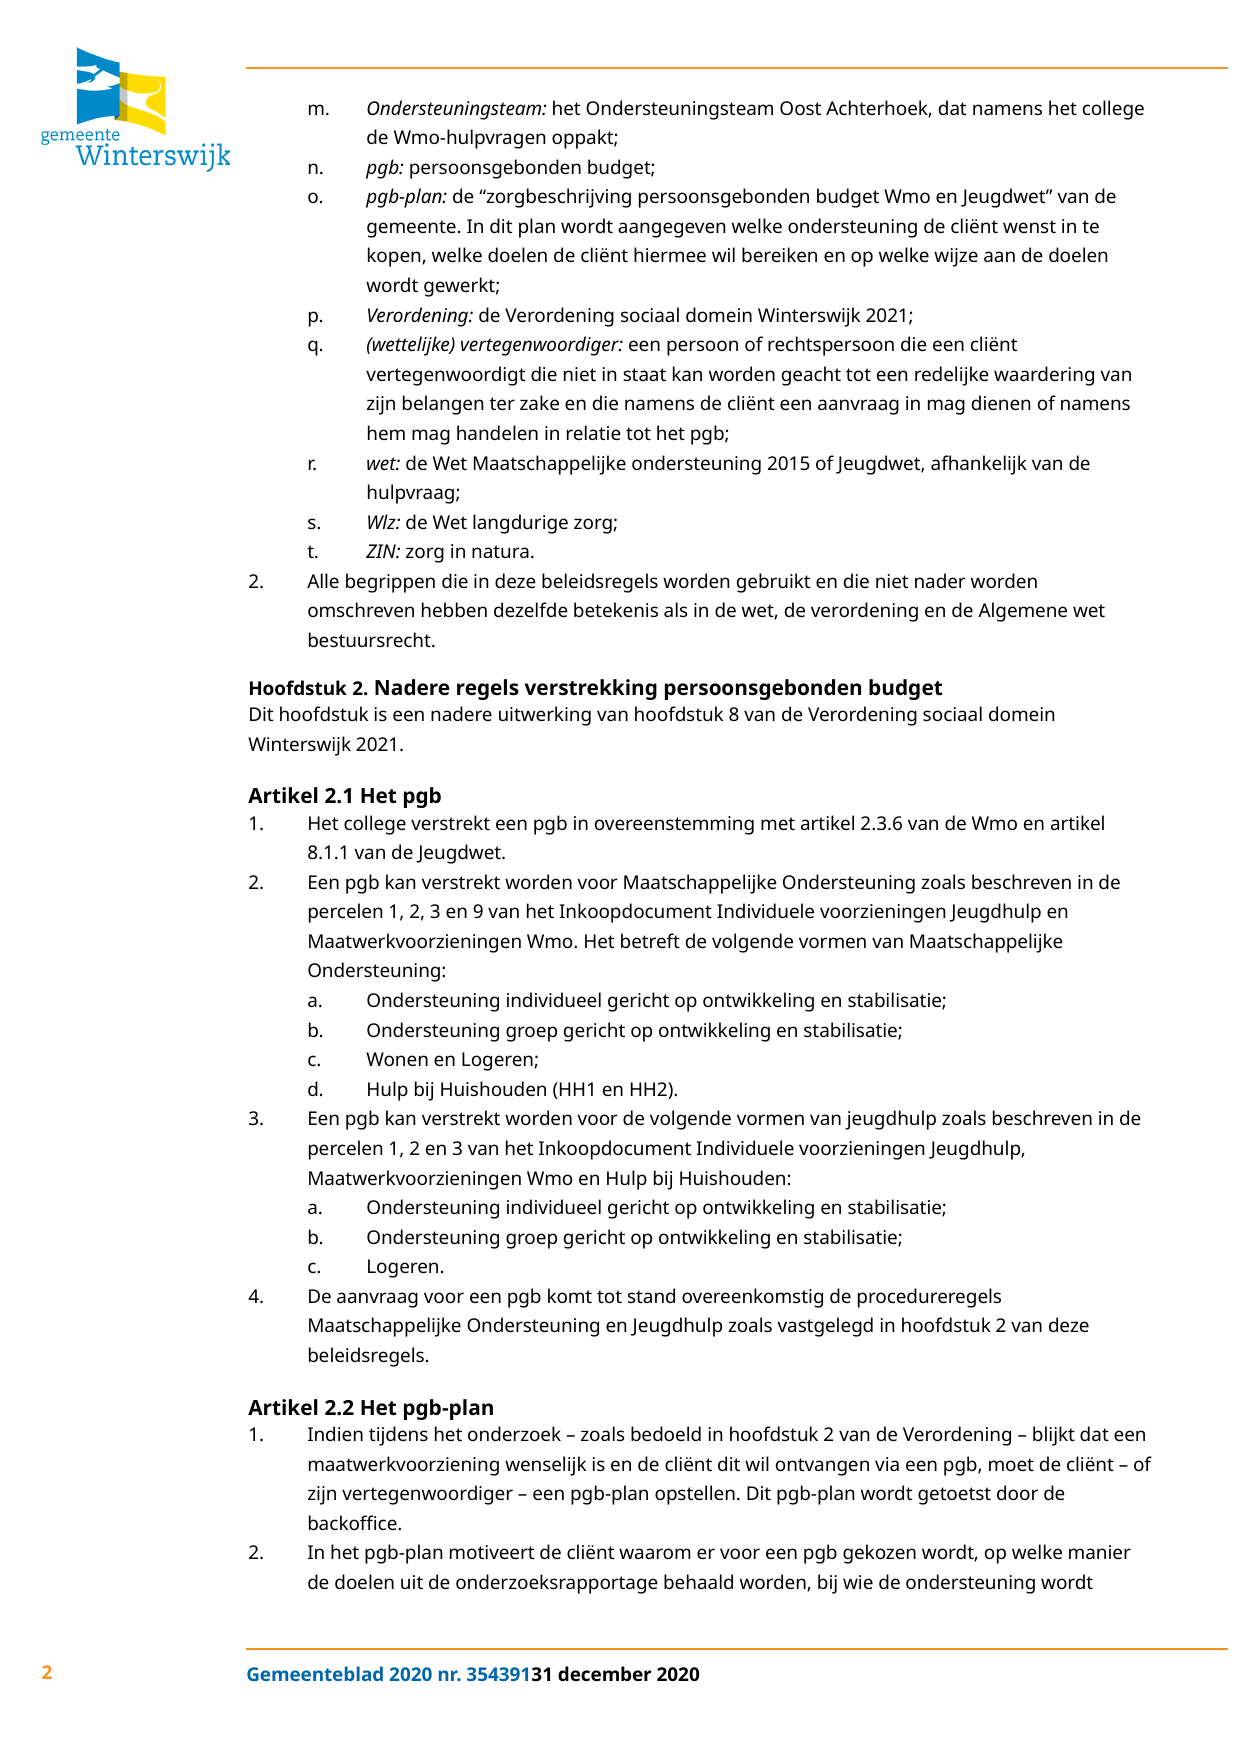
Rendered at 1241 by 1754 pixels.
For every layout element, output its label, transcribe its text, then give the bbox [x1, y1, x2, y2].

list De aanvraag voor een pgb komt tot stand overeenkomstig de procedureregels Maatschappelijke Ondersteuning en Jeugdhulp zoals vastgelegd in hoofdstuk 2 van deze beleidsregels. [248, 1283, 1152, 1368]
list Een pgb kan verstrekt worden voor Maatschappelijke Ondersteuning zoals beschreven in de percelen 1, 2, 3 en 9 van het Inkoopdocument Individuele voorzieningen Jeugdhulp en Maatwerkvoorzieningen Wmo. Het betreft de volgende vormen van Maatschappelijke Ondersteuning: [248, 869, 1152, 983]
list Ondersteuning individueel gericht op ontwikkeling en stabilisatie; [307, 1194, 1152, 1220]
list Ondersteuning groep gericht op ontwikkeling en stabilisatie; [307, 1017, 1152, 1043]
list Ondersteuning individueel gericht op ontwikkeling en stabilisatie; [307, 987, 1152, 1013]
list Logeren. [307, 1253, 1152, 1279]
list Indien tijdens het onderzoek – zoals bedoeld in hoofdstuk 2 van de Verordening – blijkt dat een maatwerkvoorziening wenselijk is en de cliënt dit wil ontvangen via een pgb, moet de cliënt – of zijn vertegenwoordiger – een pgb-plan opstellen. Dit pgb-plan wordt getoetst door de backoffice. [248, 1421, 1152, 1536]
list In het pgb-plan motiveert de cliënt waarom er voor een pgb gekozen wordt, op welke manier de doelen uit de onderzoeksrapportage behaald worden, bij wie de ondersteuning wordt [248, 1539, 1152, 1595]
text Artikel 2.2 Het pgb-plan [248, 1393, 1152, 1421]
list Wonen en Logeren; [307, 1046, 1152, 1072]
picture [41, 47, 231, 172]
list wet: de Wet Maatschappelijke ondersteuning 2015 of Jeugdwet, afhankelijk van de hulpvraag; [307, 450, 1152, 505]
list Een pgb kan verstrekt worden voor de volgende vormen van jeugdhulp zoals beschreven in de percelen 1, 2 en 3 van het Inkoopdocument Individuele voorzieningen Jeugdhulp, Maatwerkvoorzieningen Wmo en Hulp bij Huishouden: [248, 1106, 1152, 1191]
list pgb: persoonsgebonden budget; [307, 154, 1152, 180]
list pgb-plan: de “zorgbeschrijving persoonsgebonden budget Wmo en Jeugdwet” van de gemeente. In dit plan wordt aangegeven welke ondersteuning de cliënt wenst in te kopen, welke doelen de cliënt hiermee wil bereiken en op welke wijze aan de doelen wordt gewerkt; [307, 183, 1152, 298]
list Het college verstrekt een pgb in overeenstemming met artikel 2.3.6 van de Wmo en artikel 8.1.1 van de Jeugdwet. [248, 810, 1152, 865]
list Verordening: de Verordening sociaal domein Winterswijk 2021; [307, 302, 1152, 328]
list Ondersteuning groep gericht op ontwikkeling en stabilisatie; [307, 1224, 1152, 1250]
list Hulp bij Huishouden (HH1 en HH2). [307, 1076, 1152, 1102]
picture [225, 153, 231, 162]
text Artikel 2.1 Het pgb [248, 781, 1152, 810]
list (wettelijke) vertegenwoordiger: een persoon of rechtspersoon die een cliënt vertegenwoordigt die niet in staat kan worden geacht tot een redelijke waardering van zijn belangen ter zake en die namens de cliënt een aanvraag in mag dienen of namens hem mag handelen in relatie tot het pgb; [307, 331, 1152, 446]
list Alle begrippen die in deze beleidsregels worden gebruikt en die niet nader worden omschreven hebben dezelfde betekenis als in de wet, de verordening en de Algemene wet bestuursrecht. [248, 568, 1152, 653]
text Hoofdstuk 2. Nadere regels verstrekking persoonsgebonden budget [248, 673, 1152, 701]
text Dit hoofdstuk is een nadere uitwerking van hoofdstuk 8 van de Verordening sociaal domein Winterswijk 2021. [248, 701, 1152, 757]
list Ondersteuningsteam: het Ondersteuningsteam Oost Achterhoek, dat namens het college de Wmo-hulpvragen oppakt; [307, 95, 1152, 150]
list Wlz: de Wet langdurige zorg; [307, 509, 1152, 535]
list ZIN: zorg in natura. [307, 538, 1152, 564]
